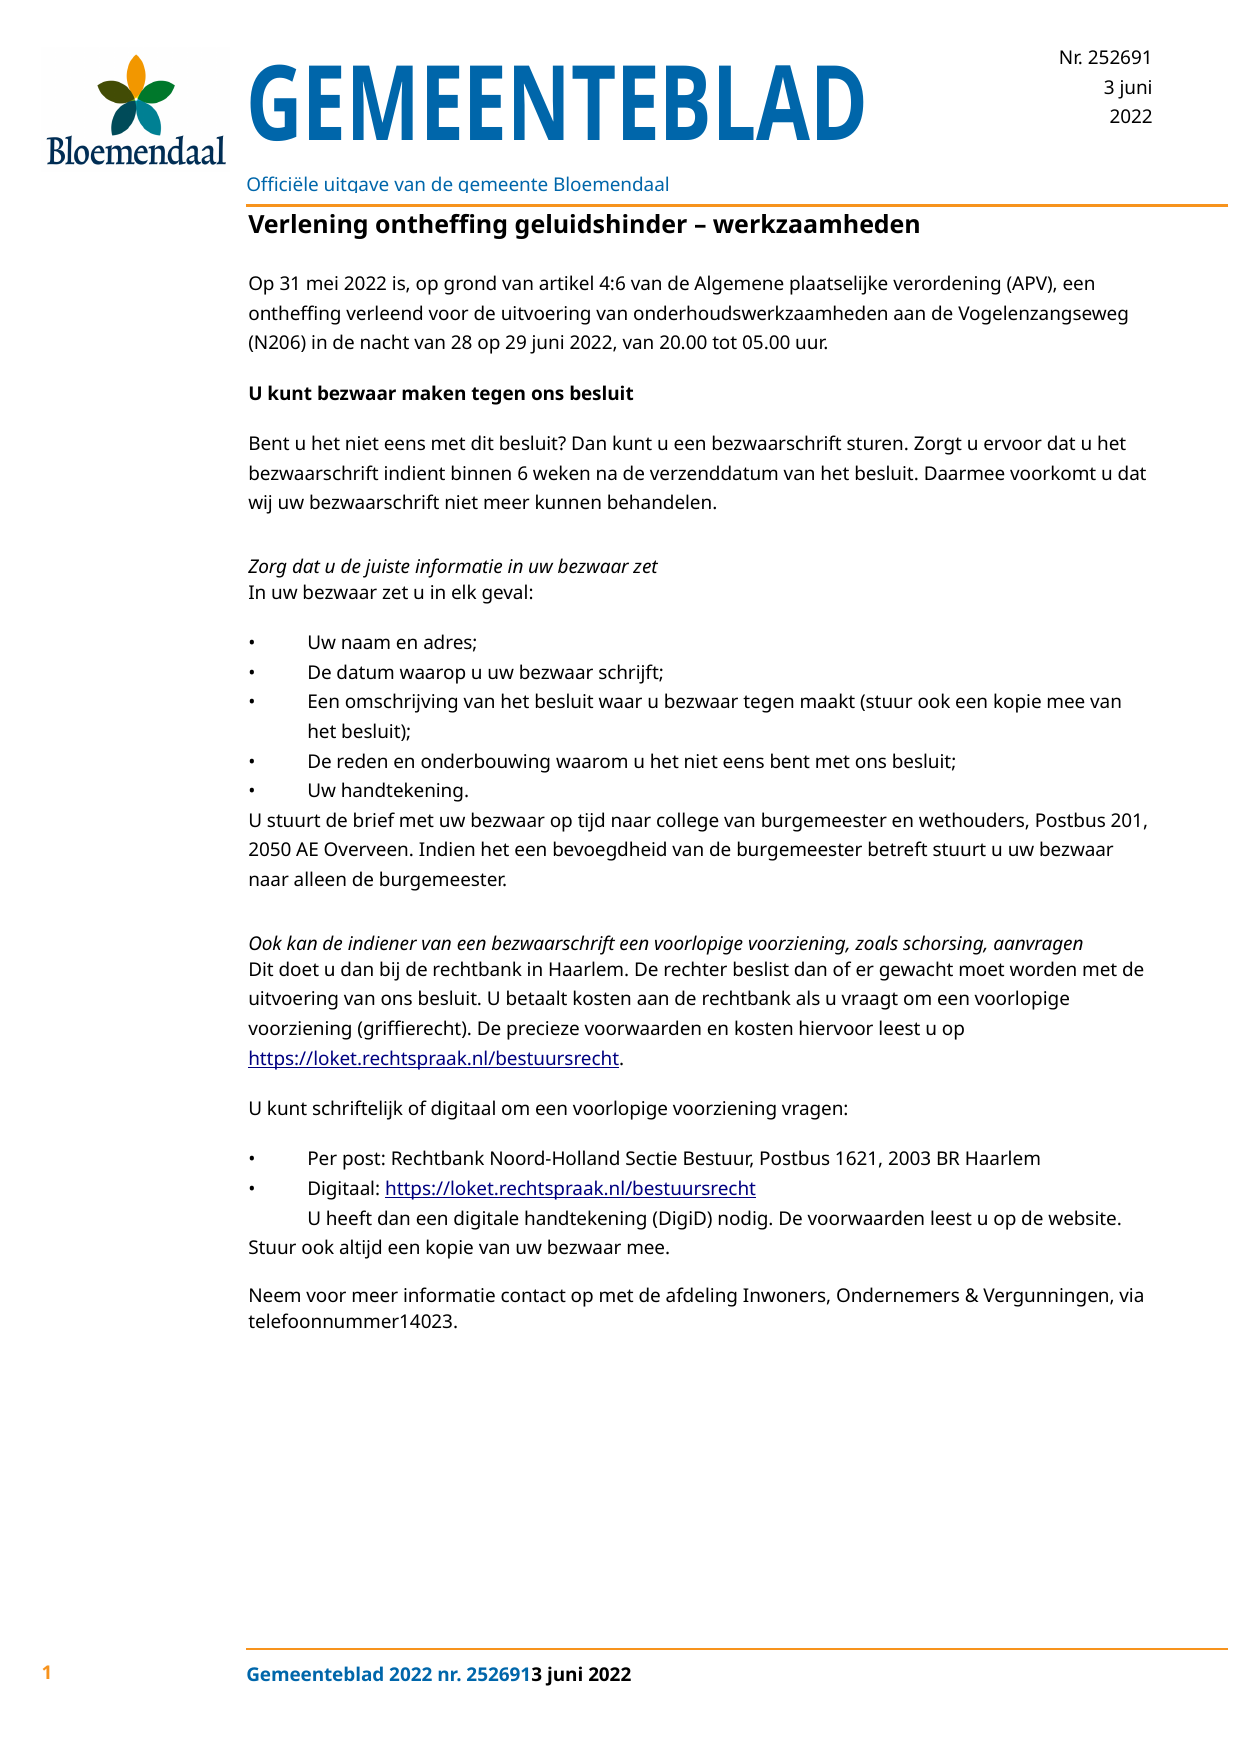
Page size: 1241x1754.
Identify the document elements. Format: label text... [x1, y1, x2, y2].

text Op 31 mei 2022 is, op grond van artikel 4:6 van de Algemene plaatselijke verordening (APV), een ontheffing verleend voor de uitvoering van onderhoudswerkzaamheden aan de Vogelenzangseweg (N206) in de nacht van 28 op 29 juni 2022, van 20.00 tot 05.00 uur. [248, 270, 1152, 355]
text Stuur ook altijd een kopie van uw bezwaar mee. [248, 1234, 1152, 1260]
picture [41, 47, 231, 172]
list Een omschrijving van het besluit waar u bezwaar tegen maakt (stuur ook een kopie mee van het besluit); [248, 689, 1152, 744]
text Zorg dat u de juiste informatie in uw bezwaar zet [248, 553, 1152, 579]
list Uw handtekening. [248, 777, 1152, 803]
text U stuurt de brief met uw bezwaar op tijd naar college van burgemeester en wethouders, Postbus 201, 2050 AE Overveen. Indien het een bevoegdheid van de burgemeester betreft stuurt u uw bezwaar naar alleen de burgemeester. [248, 807, 1152, 892]
text Dit doet u dan bij de rechtbank in Haarlem. De rechter beslist dan of er gewacht moet worden met de uitvoering van ons besluit. U betaalt kosten aan de rechtbank als u vraagt om een voorlopige voorziening (griffierecht). De precieze voorwaarden en kosten hiervoor leest u op https://loket.rechtspraak.nl/bestuursrecht. [248, 956, 1152, 1070]
text Neem voor meer informatie contact op met de afdeling Inwoners, Ondernemers & Vergunningen, via telefoonnummer14023. [248, 1282, 1152, 1333]
text Verlening ontheffing geluidshinder – werkzaamheden [248, 207, 1152, 241]
list U heeft dan een digitale handtekening (DigiD) nodig. De voorwaarden leest u op de website. [248, 1205, 1152, 1230]
text U kunt bezwaar maken tegen ons besluit [248, 380, 1152, 406]
list Digitaal: https://loket.rechtspraak.nl/bestuursrecht [248, 1175, 1152, 1201]
list De reden en onderbouwing waarom u het niet eens bent met ons besluit; [248, 748, 1152, 774]
list Uw naam en adres; [248, 629, 1152, 655]
text Ook kan de indiener van een bezwaarschrift een voorlopige voorziening, zoals schorsing, aanvragen [248, 930, 1152, 956]
text U kunt schriftelijk of digitaal om een voorlopige voorziening vragen: [248, 1095, 1152, 1121]
list De datum waarop u uw bezwaar schrijft; [248, 659, 1152, 685]
text Bent u het niet eens met dit besluit? Dan kunt u een bezwaarschrift sturen. Zorgt u ervoor dat u het bezwaarschrift indient binnen 6 weken na de verzenddatum van het besluit. Daarmee voorkomt u dat wij uw bezwaarschrift niet meer kunnen behandelen. [248, 430, 1152, 515]
list Per post: Rechtbank Noord-Holland Sectie Bestuur, Postbus 1621, 2003 BR Haarlem [248, 1146, 1152, 1171]
text In uw bezwaar zet u in elk geval: [248, 579, 1152, 605]
